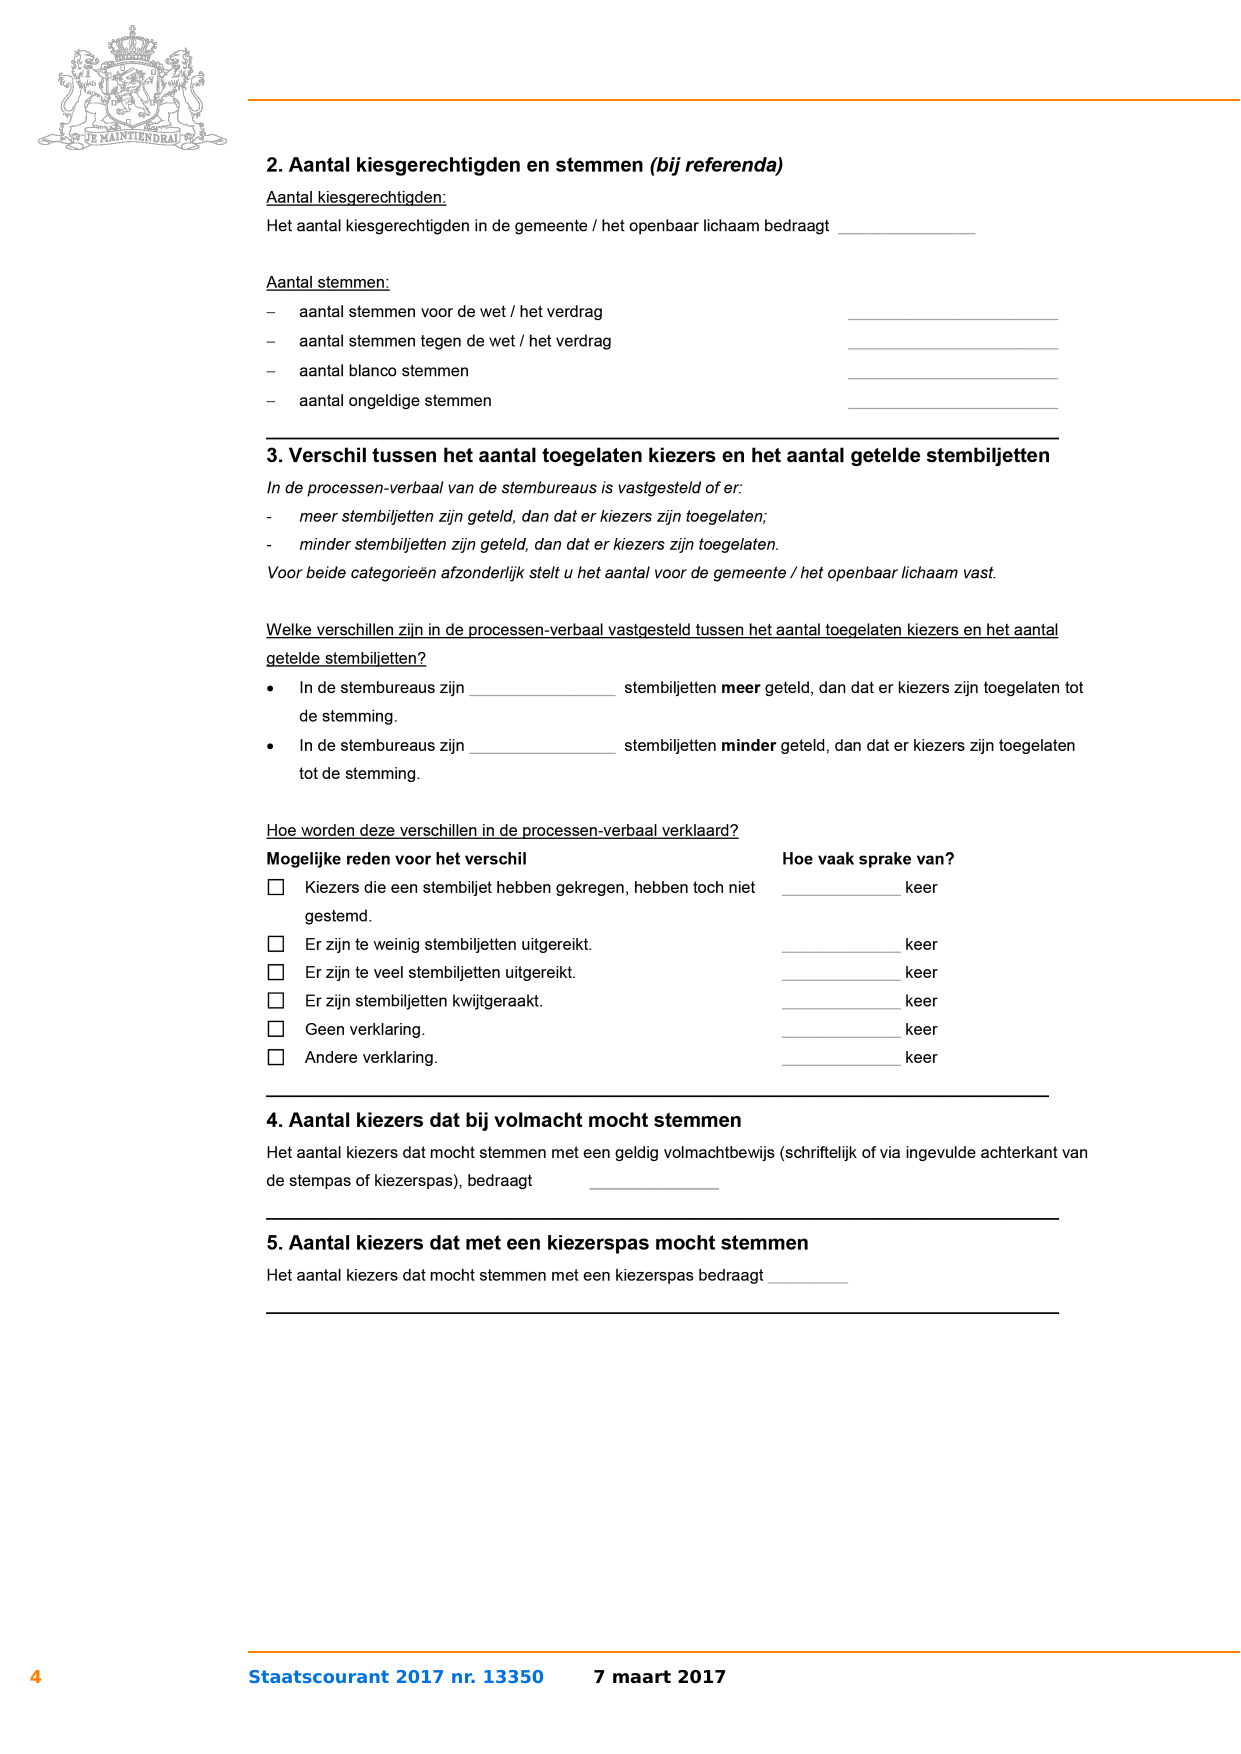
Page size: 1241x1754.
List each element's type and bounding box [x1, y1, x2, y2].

picture [248, 151, 1134, 1321]
picture [38, 25, 227, 150]
